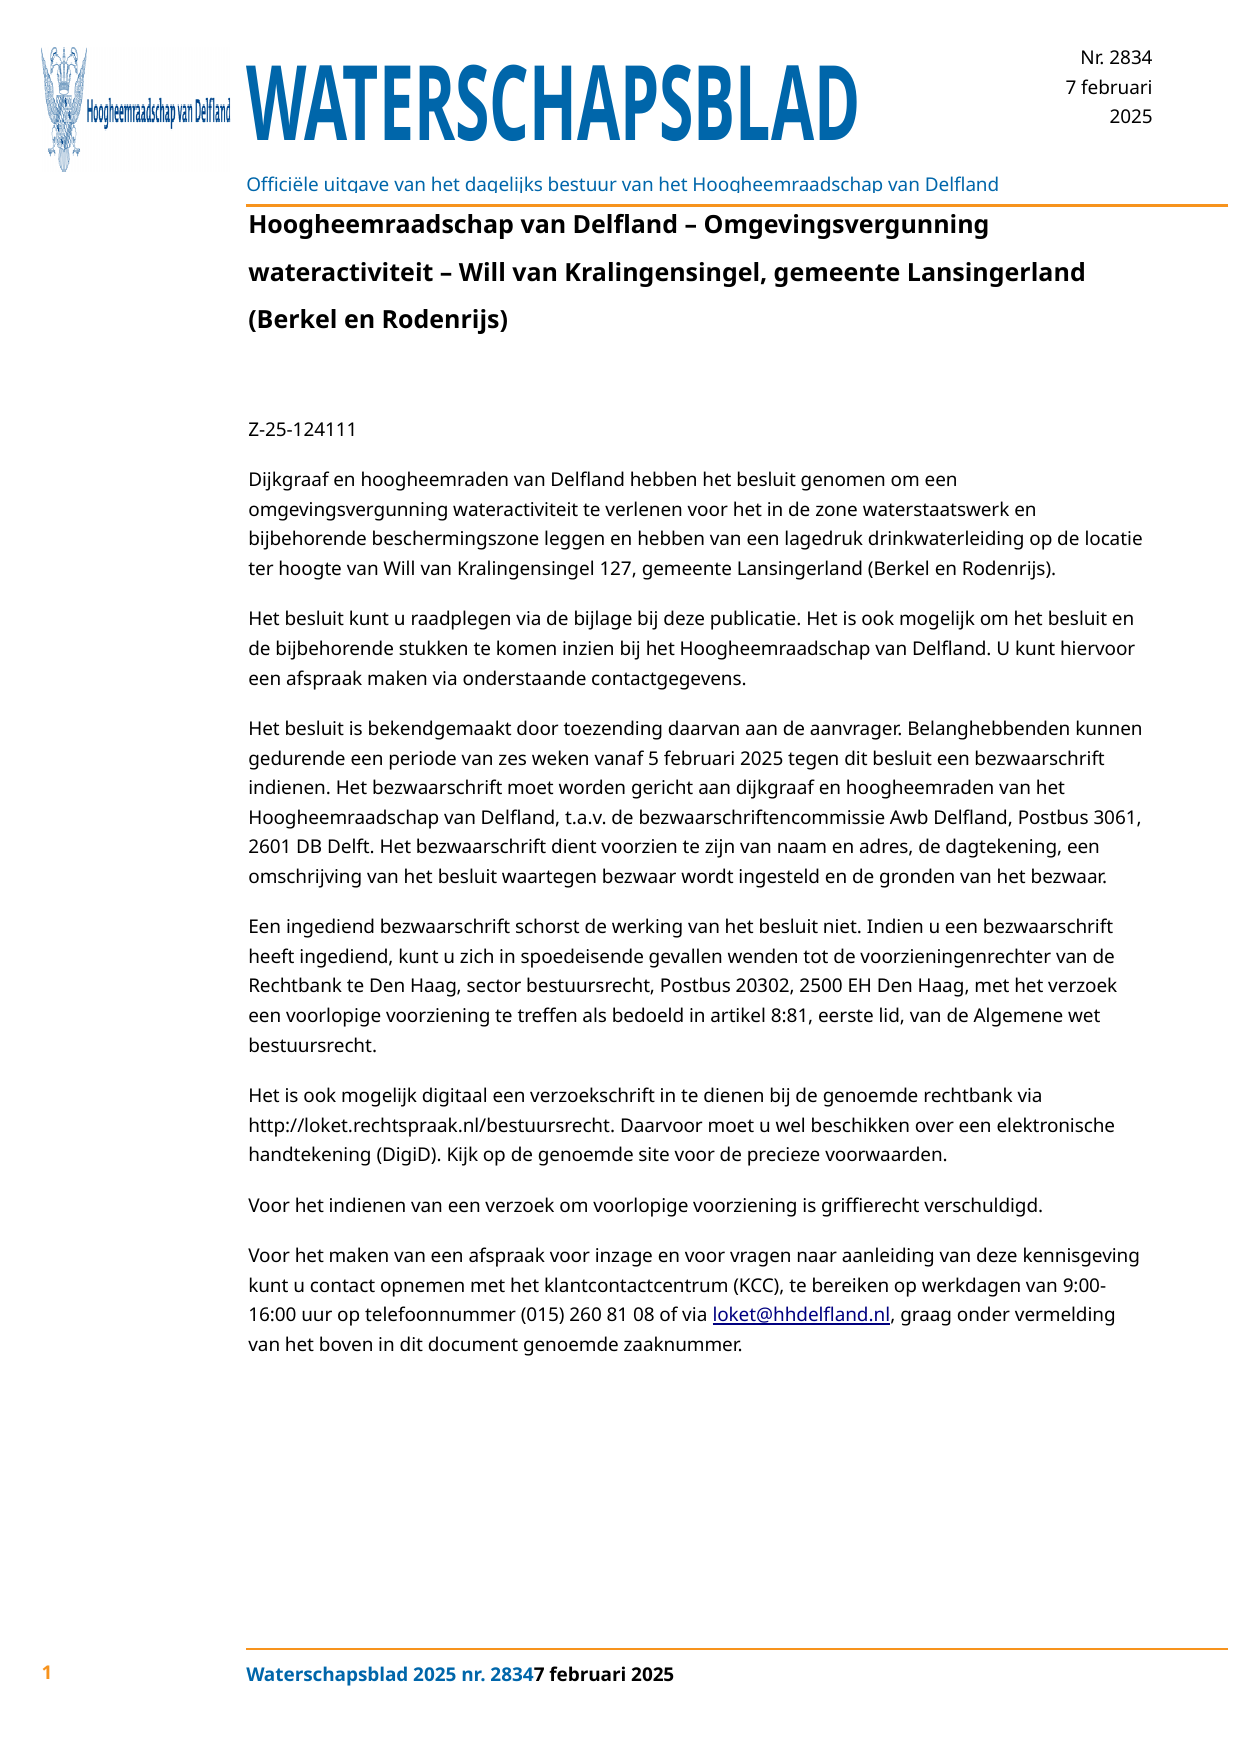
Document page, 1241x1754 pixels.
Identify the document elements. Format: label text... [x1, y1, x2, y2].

text Het is ook mogelijk digitaal een verzoekschrift in te dienen bij de genoemde rechtbank via http://loket.rechtspraak.nl/bestuursrecht. Daarvoor moet u wel beschikken over een elektronische handtekening (DigiD). Kijk op de genoemde site voor de precieze voorwaarden. [248, 1082, 1152, 1167]
text Hoogheemraadschap van Delfland – Omgevingsvergunning wateractiviteit – Will van Kralingensingel, gemeente Lansingerland (Berkel en Rodenrijs) [248, 207, 1152, 336]
text Het besluit is bekendgemaakt door toezending daarvan aan de aanvrager. Belanghebbenden kunnen gedurende een periode van zes weken vanaf 5 februari 2025 tegen dit besluit een bezwaarschrift indienen. Het bezwaarschrift moet worden gericht aan dijkgraaf en hoogheemraden van het Hoogheemraadschap van Delfland, t.a.v. de bezwaarschriftencommissie Awb Delfland, Postbus 3061, 2601 DB Delft. Het bezwaarschrift dient voorzien te zijn van naam en adres, de dagtekening, een omschrijving van het besluit waartegen bezwaar wordt ingesteld en de gronden van het bezwaar. [248, 715, 1152, 889]
text Voor het maken van een afspraak voor inzage en voor vragen naar aanleiding van deze kennisgeving kunt u contact opnemen met het klantcontactcentrum (KCC), te bereiken op werkdagen van 9:00-16:00 uur op telefoonnummer (015) 260 81 08 of via loket@hhdelfland.nl, graag onder vermelding van het boven in dit document genoemde zaaknummer. [248, 1242, 1152, 1357]
picture [41, 47, 231, 172]
text Het besluit kunt u raadplegen via de bijlage bij deze publicatie. Het is ook mogelijk om het besluit en de bijbehorende stukken te komen inzien bij het Hoogheemraadschap van Delfland. U kunt hiervoor een afspraak maken via onderstaande contactgegevens. [248, 606, 1152, 690]
text Dijkgraaf en hoogheemraden van Delfland hebben het besluit genomen om een omgevingsvergunning wateractiviteit te verlenen voor het in de zone waterstaatswerk en bijbehorende beschermingszone leggen en hebben van een lagedruk drinkwaterleiding op de locatie ter hoogte van Will van Kralingensingel 127, gemeente Lansingerland (Berkel en Rodenrijs). [248, 466, 1152, 581]
text Z-25-124111 [248, 416, 1152, 442]
text Een ingediend bezwaarschrift schorst de werking van het besluit niet. Indien u een bezwaarschrift heeft ingediend, kunt u zich in spoedeisende gevallen wenden tot de voorzieningenrechter van de Rechtbank te Den Haag, sector bestuursrecht, Postbus 20302, 2500 EH Den Haag, met het verzoek een voorlopige voorziening te treffen als bedoeld in artikel 8:81, eerste lid, van de Algemene wet bestuursrecht. [248, 913, 1152, 1057]
text Voor het indienen van een verzoek om voorlopige voorziening is griffierecht verschuldigd. [248, 1192, 1152, 1217]
